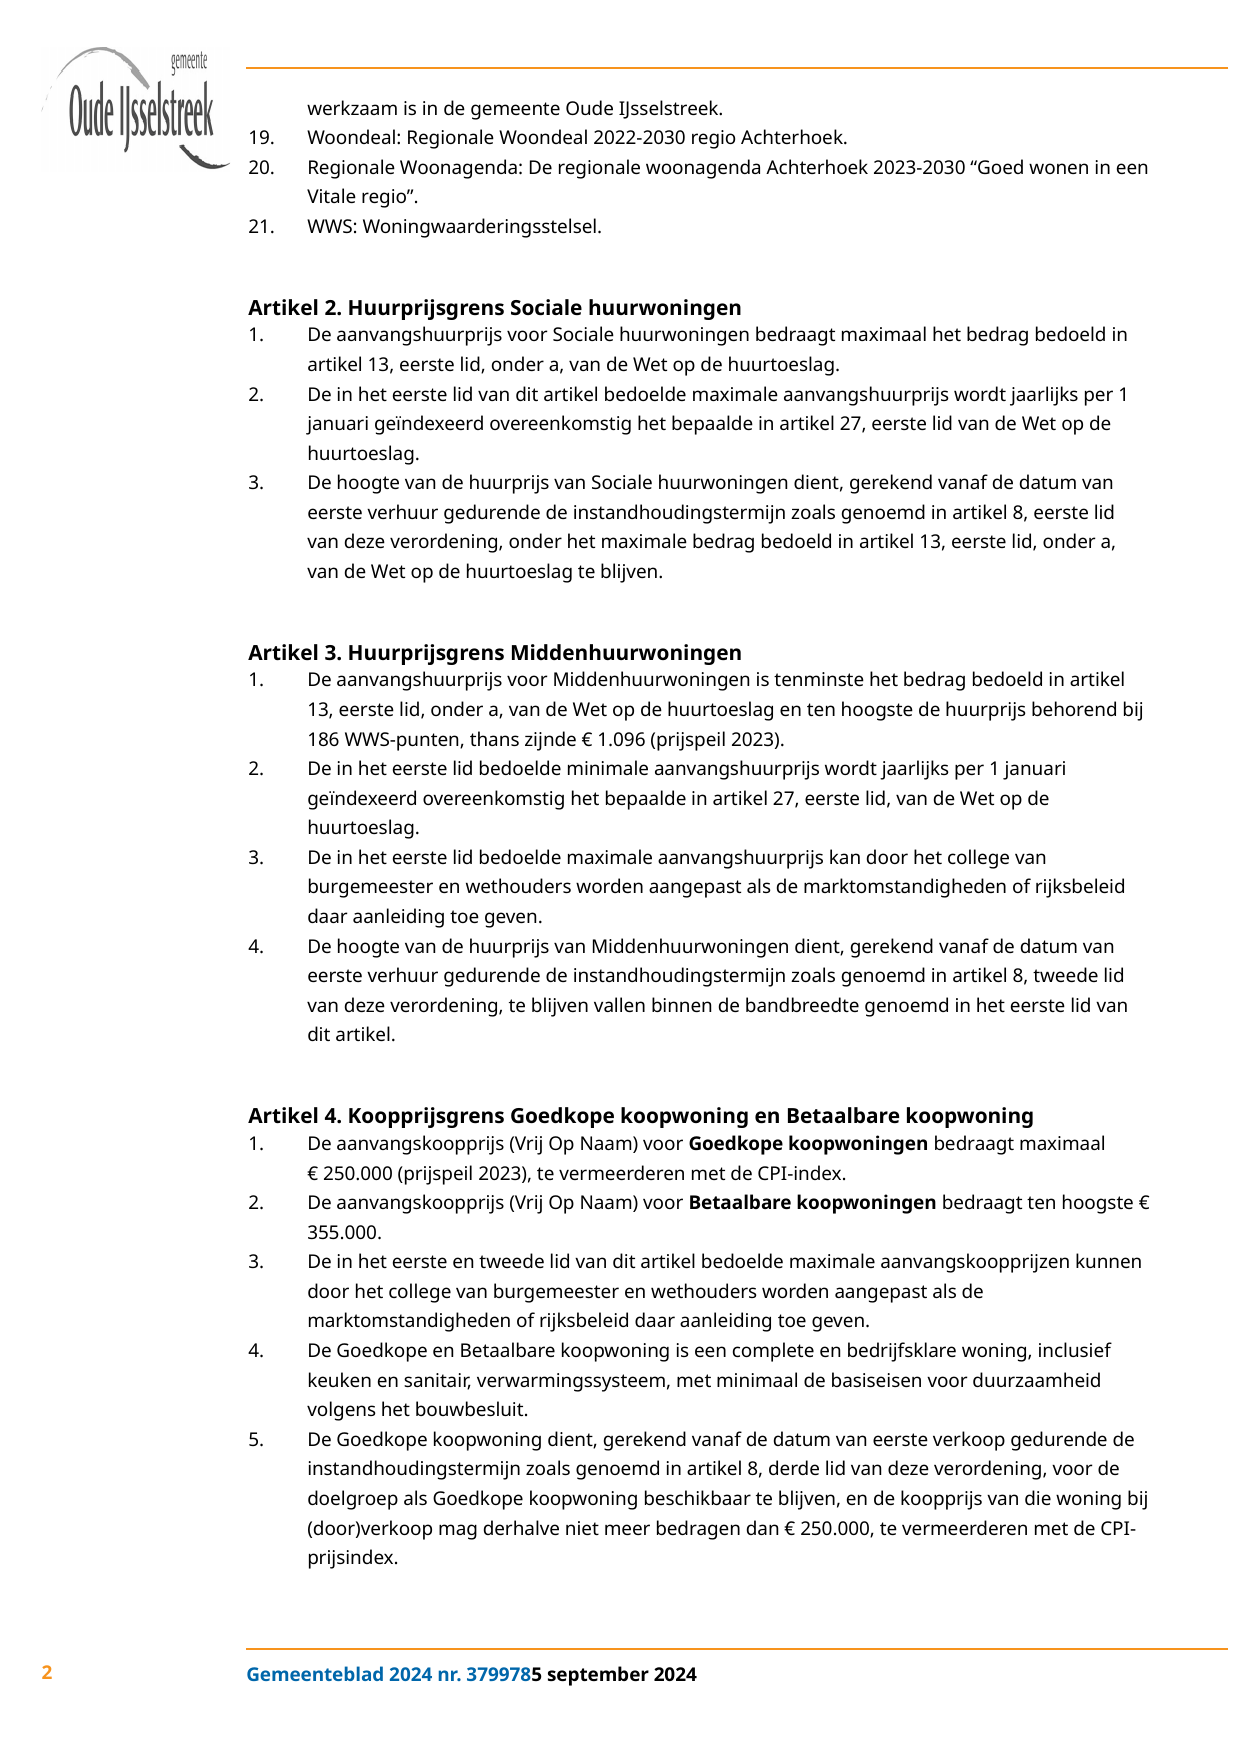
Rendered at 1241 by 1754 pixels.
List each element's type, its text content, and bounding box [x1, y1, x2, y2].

text Artikel 4. Koopprijsgrens Goedkope koopwoning en Betaalbare koopwoning [248, 1102, 1152, 1130]
list De aanvangshuurprijs voor Middenhuurwoningen is tenminste het bedrag bedoeld in artikel 13, eerste lid, onder a, van de Wet op de huurtoeslag en ten hoogste de huurprijs behorend bij 186 WWS-punten, thans zijnde € 1.096 (prijspeil 2023). [248, 667, 1152, 752]
list Woondeal: Regionale Woondeal 2022-2030 regio Achterhoek. [248, 124, 1152, 150]
list Regionale Woonagenda: De regionale woonagenda Achterhoek 2023-2030 “Goed wonen in een Vitale regio”. [248, 154, 1152, 209]
list De in het eerste lid van dit artikel bedoelde maximale aanvangshuurprijs wordt jaarlijks per 1 januari geïndexeerd overeenkomstig het bepaalde in artikel 27, eerste lid van de Wet op de huurtoeslag. [248, 381, 1152, 466]
text Artikel 2. Huurprijsgrens Sociale huurwoningen [248, 293, 1152, 322]
list De hoogte van de huurprijs van Sociale huurwoningen dient, gerekend vanaf de datum van eerste verhuur gedurende de instandhoudingstermijn zoals genoemd in artikel 8, eerste lid van deze verordening, onder het maximale bedrag bedoeld in artikel 13, eerste lid, onder a, van de Wet op de huurtoeslag te blijven. [248, 469, 1152, 584]
list De Goedkope koopwoning dient, gerekend vanaf de datum van eerste verkoop gedurende de instandhoudingstermijn zoals genoemd in artikel 8, derde lid van deze verordening, voor de doelgroep als Goedkope koopwoning beschikbaar te blijven, en de koopprijs van die woning bij (door)verkoop mag derhalve niet meer bedragen dan € 250.000, te vermeerderen met de CPI-prijsindex. [248, 1426, 1152, 1570]
list De aanvangshuurprijs voor Sociale huurwoningen bedraagt maximaal het bedrag bedoeld in artikel 13, eerste lid, onder a, van de Wet op de huurtoeslag. [248, 322, 1152, 377]
list De in het eerste lid bedoelde maximale aanvangshuurprijs kan door het college van burgemeester en wethouders worden aangepast als de marktomstandigheden of rijksbeleid daar aanleiding toe geven. [248, 844, 1152, 929]
list De in het eerste lid bedoelde minimale aanvangshuurprijs wordt jaarlijks per 1 januari geïndexeerd overeenkomstig het bepaalde in artikel 27, eerste lid, van de Wet op de huurtoeslag. [248, 755, 1152, 840]
list De hoogte van de huurprijs van Middenhuurwoningen dient, gerekend vanaf de datum van eerste verhuur gedurende de instandhoudingstermijn zoals genoemd in artikel 8, tweede lid van deze verordening, te blijven vallen binnen de bandbreedte genoemd in het eerste lid van dit artikel. [248, 933, 1152, 1047]
list De Goedkope en Betaalbare koopwoning is een complete en bedrijfsklare woning, inclusief keuken en sanitair, verwarmingssysteem, met minimaal de basiseisen voor duurzaamheid volgens het bouwbesluit. [248, 1337, 1152, 1422]
list WWS: Woningwaarderingsstelsel. [248, 213, 1152, 239]
list De in het eerste en tweede lid van dit artikel bedoelde maximale aanvangskoopprijzen kunnen door het college van burgemeester en wethouders worden aangepast als de marktomstandigheden of rijksbeleid daar aanleiding toe geven. [248, 1248, 1152, 1333]
list werkzaam is in de gemeente Oude IJsselstreek. [248, 95, 1152, 121]
picture [41, 47, 231, 172]
text Artikel 3. Huurprijsgrens Middenhuurwoningen [248, 638, 1152, 667]
list De aanvangskoopprijs (Vrij Op Naam) voor Goedkope koopwoningen bedraagt maximaal € 250.000 (prijspeil 2023), te vermeerderen met de CPI-index. [248, 1130, 1152, 1185]
list De aanvangskoopprijs (Vrij Op Naam) voor Betaalbare koopwoningen bedraagt ten hoogste € 355.000. [248, 1189, 1152, 1244]
